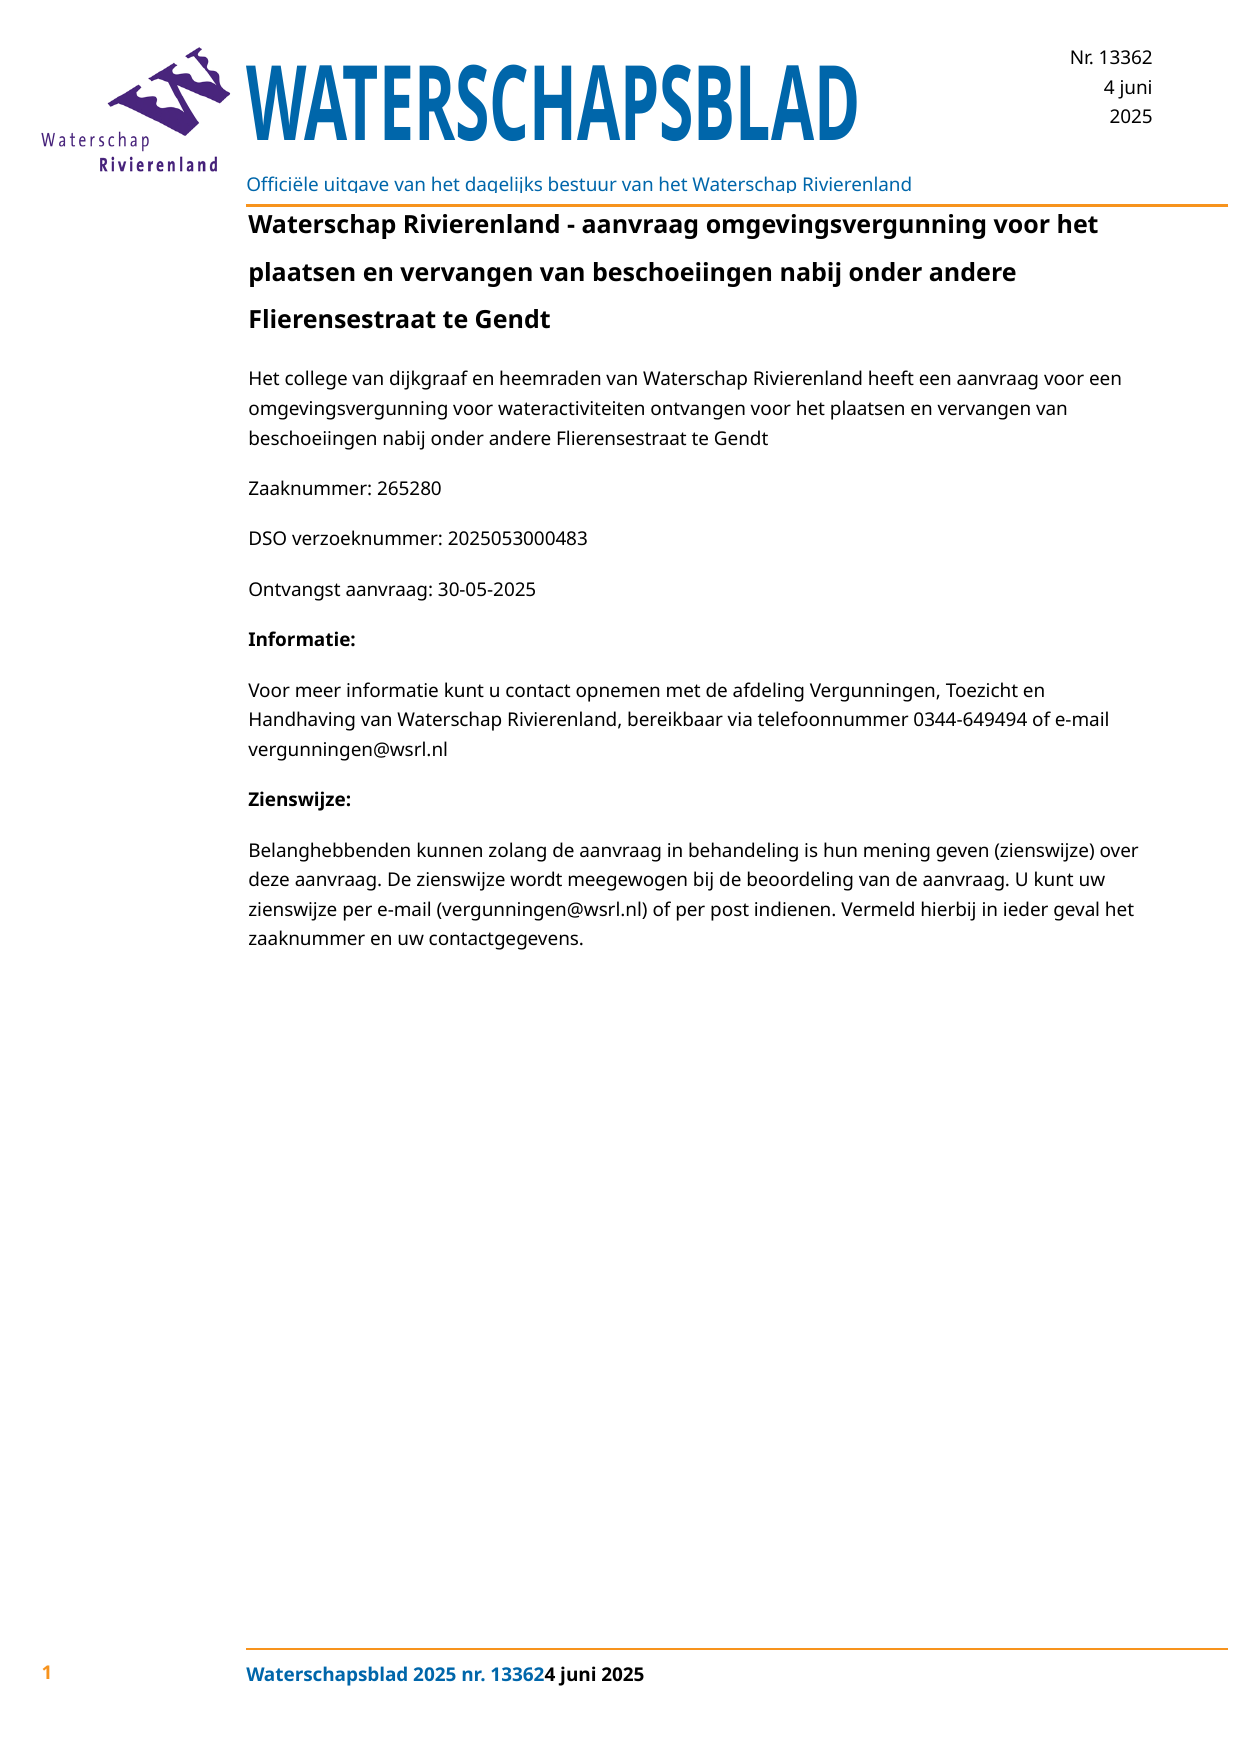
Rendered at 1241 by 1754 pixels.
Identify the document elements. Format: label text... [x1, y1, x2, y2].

text Voor meer informatie kunt u contact opnemen met de afdeling Vergunningen, Toezicht en Handhaving van Waterschap Rivierenland, bereikbaar via telefoonnummer 0344-649494 of e-mail vergunningen@wsrl.nl [248, 677, 1152, 762]
text Waterschap Rivierenland - aanvraag omgevingsvergunning voor het plaatsen en vervangen van beschoeiingen nabij onder andere Flierensestraat te Gendt [248, 207, 1152, 336]
text Belanghebbenden kunnen zolang de aanvraag in behandeling is hun mening geven (zienswijze) over deze aanvraag. De zienswijze wordt meegewogen bij de beoordeling van de aanvraag. U kunt uw zienswijze per e-mail (vergunningen@wsrl.nl) of per post indienen. Vermeld hierbij in ieder geval het zaaknummer en uw contactgegevens. [248, 837, 1152, 951]
text Informatie: [248, 626, 1152, 652]
picture [41, 47, 231, 172]
text Zienswijze: [248, 786, 1152, 812]
text Ontvangst aanvraag: 30-05-2025 [248, 576, 1152, 602]
text Zaaknummer: 265280 [248, 475, 1152, 501]
text Het college van dijkgraaf en heemraden van Waterschap Rivierenland heeft een aanvraag voor een omgevingsvergunning voor wateractiviteiten ontvangen voor het plaatsen en vervangen van beschoeiingen nabij onder andere Flierensestraat te Gendt [248, 366, 1152, 450]
text DSO verzoeknummer: 2025053000483 [248, 526, 1152, 551]
